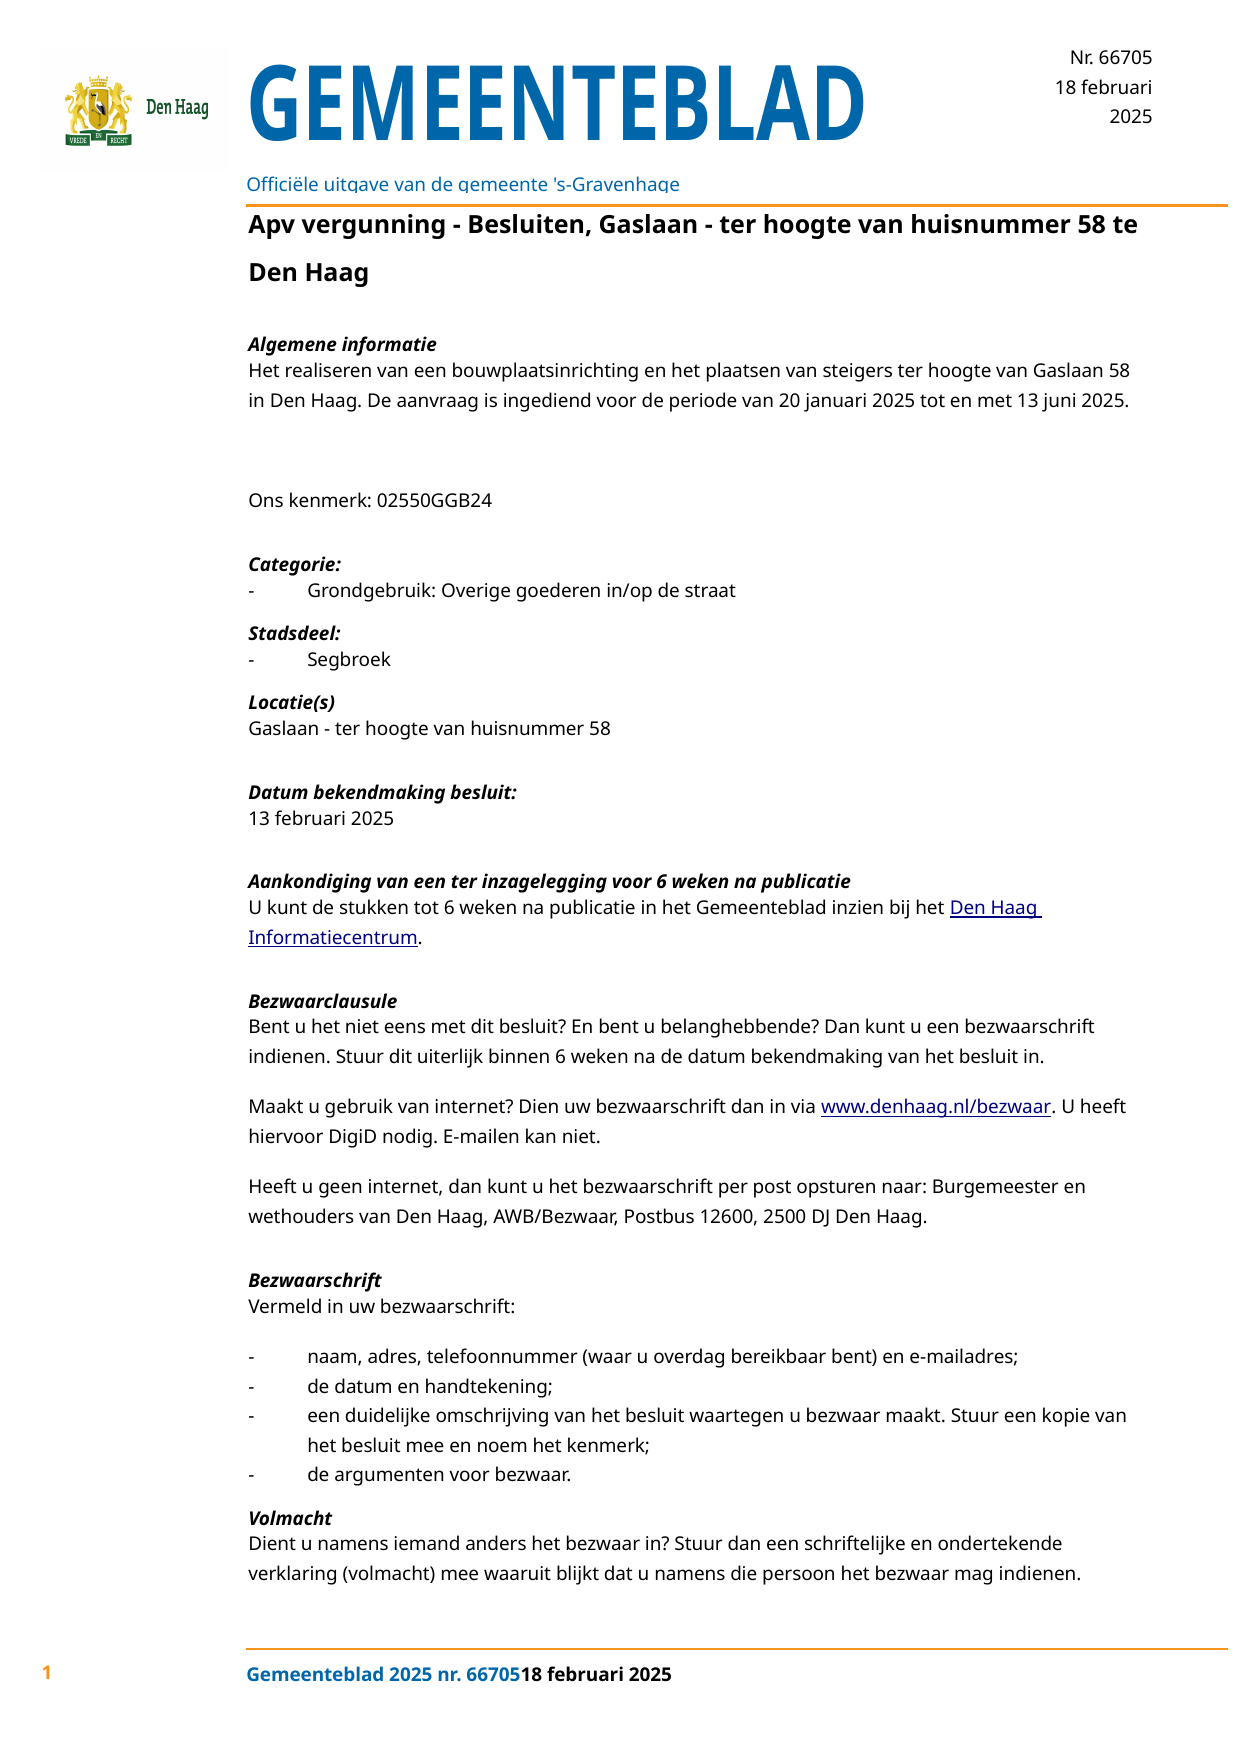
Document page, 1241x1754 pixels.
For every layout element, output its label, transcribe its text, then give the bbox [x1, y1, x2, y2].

list de argumenten voor bezwaar. [248, 1462, 1152, 1487]
text Categorie: [248, 552, 1152, 577]
text Locatie(s) [248, 689, 1152, 715]
text Apv vergunning - Besluiten, Gaslaan - ter hoogte van huisnummer 58 te Den Haag [248, 207, 1152, 288]
text Datum bekendmaking besluit: [248, 779, 1152, 805]
text Maakt u gebruik van internet? Dien uw bezwaarschrift dan in via www.denhaag.nl/bezwaar. U heeft hiervoor DigiD nodig. E-mailen kan niet. [248, 1094, 1152, 1149]
picture [41, 47, 231, 172]
text Het realiseren van een bouwplaatsinrichting en het plaatsen van steigers ter hoogte van Gaslaan 58 in Den Haag. De aanvraag is ingediend voor de periode van 20 januari 2025 tot en met 13 juni 2025. [248, 357, 1152, 412]
text Dient u namens iemand anders het bezwaar in? Stuur dan een schriftelijke en ondertekende verklaring (volmacht) mee waaruit blijkt dat u namens die persoon het bezwaar mag indienen. [248, 1531, 1152, 1586]
text Algemene informatie [248, 331, 1152, 357]
text Volmacht [248, 1505, 1152, 1531]
list een duidelijke omschrijving van het besluit waartegen u bezwaar maakt. Stuur een kopie van het besluit mee en noem het kenmerk; [248, 1402, 1152, 1458]
text Bezwaarclausule [248, 988, 1152, 1014]
list naam, adres, telefoonnummer (waar u overdag bereikbaar bent) en e-mailadres; [248, 1343, 1152, 1369]
text 13 februari 2025 [248, 805, 1152, 830]
list de datum en handtekening; [248, 1373, 1152, 1399]
text U kunt de stukken tot 6 weken na publicatie in het Gemeenteblad inzien bij het Den Haag Informatiecentrum. [248, 894, 1152, 950]
text Heeft u geen internet, dan kunt u het bezwaarschrift per post opsturen naar: Burgemeester en wethouders van Den Haag, AWB/Bezwaar, Postbus 12600, 2500 DJ Den Haag. [248, 1174, 1152, 1229]
text Ons kenmerk: 02550GGB24 [248, 488, 1152, 513]
text Gaslaan - ter hoogte van huisnummer 58 [248, 715, 1152, 741]
list Grondgebruik: Overige goederen in/op de straat [248, 577, 1152, 603]
text Stadsdeel: [248, 620, 1152, 646]
text Bent u het niet eens met dit besluit? En bent u belanghebbende? Dan kunt u een bezwaarschrift indienen. Stuur dit uiterlijk binnen 6 weken na de datum bekendmaking van het besluit in. [248, 1014, 1152, 1069]
text Aankondiging van een ter inzagelegging voor 6 weken na publicatie [248, 869, 1152, 894]
text Bezwaarschrift [248, 1267, 1152, 1293]
text Vermeld in uw bezwaarschrift: [248, 1293, 1152, 1319]
list Segbroek [248, 646, 1152, 672]
